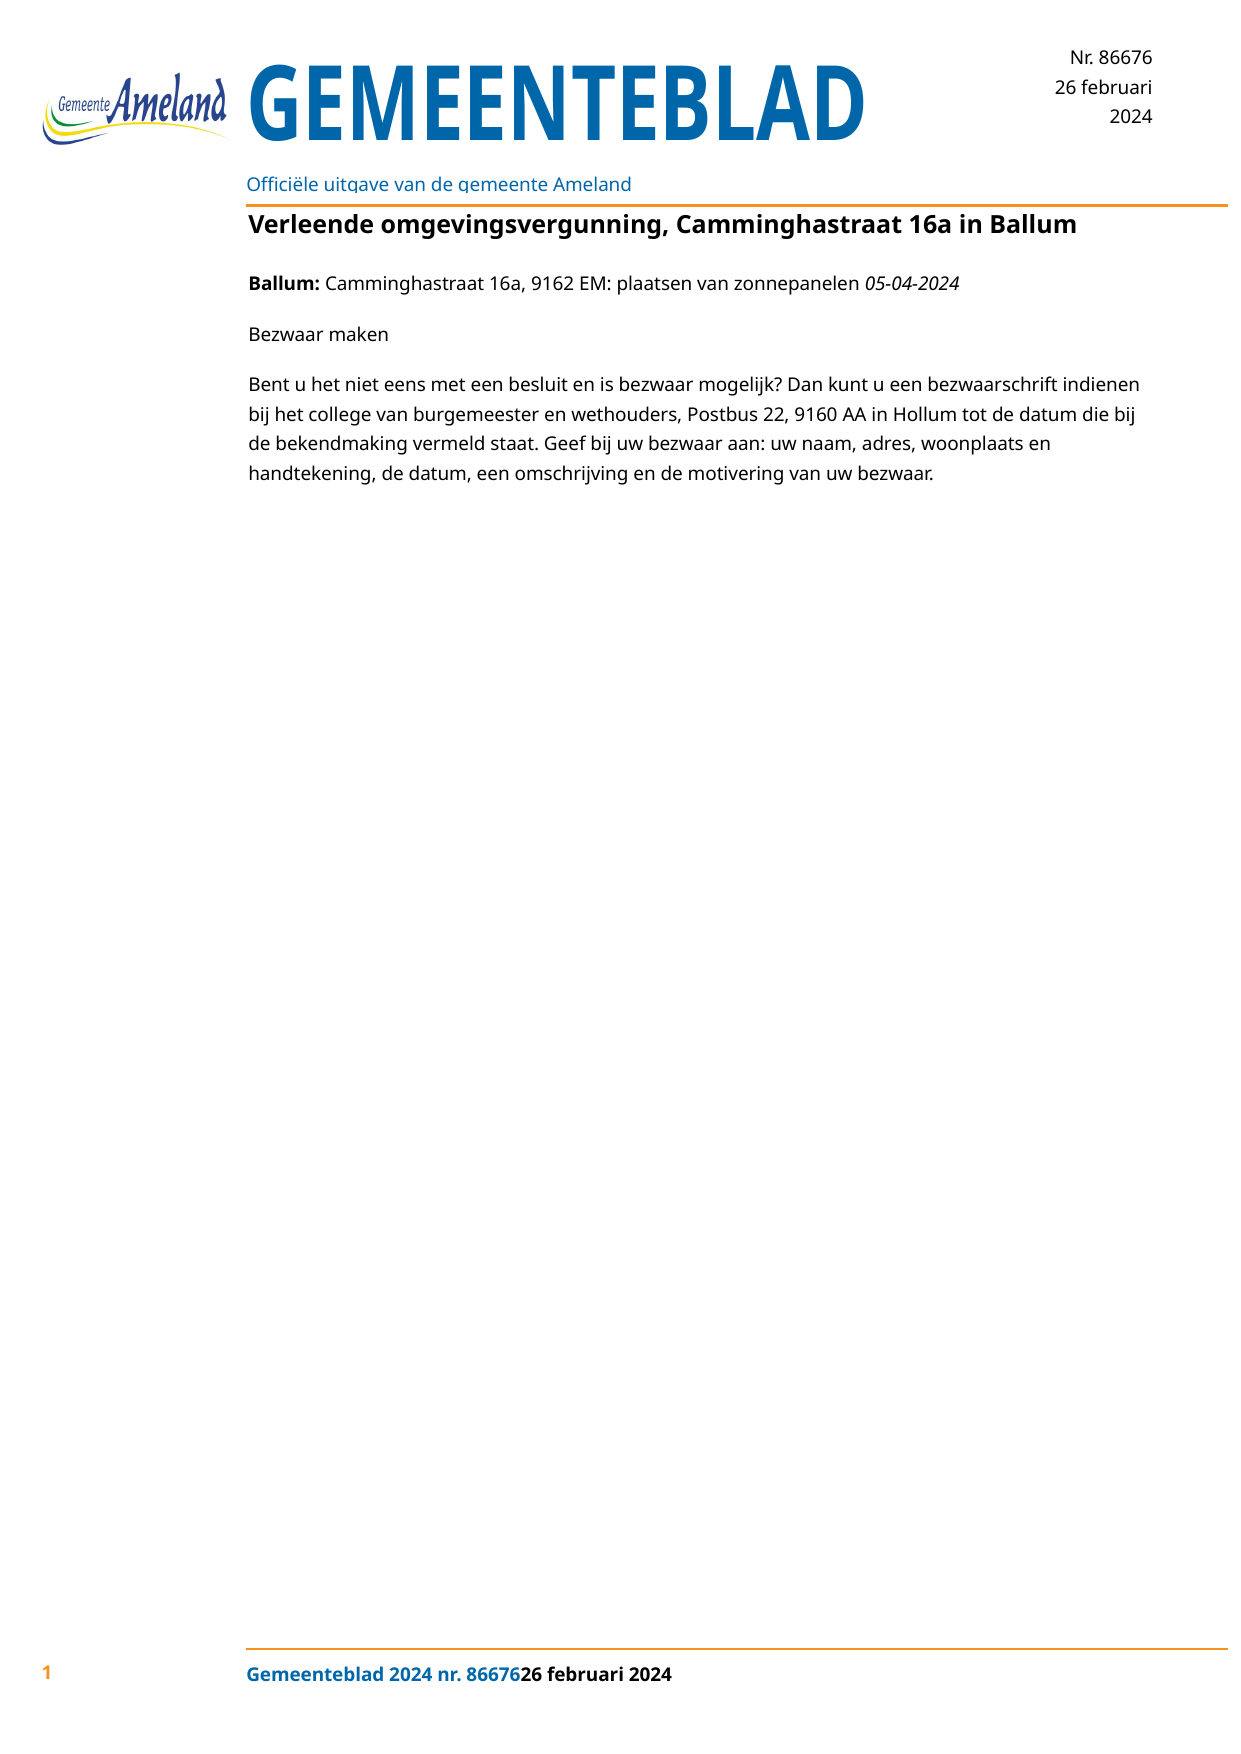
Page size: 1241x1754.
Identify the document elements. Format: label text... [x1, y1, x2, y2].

text Verleende omgevingsvergunning, Camminghastraat 16a in Ballum [248, 207, 1152, 241]
text Bezwaar maken [248, 321, 1152, 346]
text Bent u het niet eens met een besluit en is bezwaar mogelijk? Dan kunt u een bezwaarschrift indienen bij het college van burgemeester en wethouders, Postbus 22, 9160 AA in Hollum tot de datum die bij de bekendmaking vermeld staat. Geef bij uw bezwaar aan: uw naam, adres, woonplaats en handtekening, de datum, een omschrijving en de motivering van uw bezwaar. [248, 371, 1152, 486]
picture [41, 47, 231, 172]
text Ballum: Camminghastraat 16a, 9162 EM: plaatsen van zonnepanelen 05-04-2024 [248, 270, 1152, 296]
